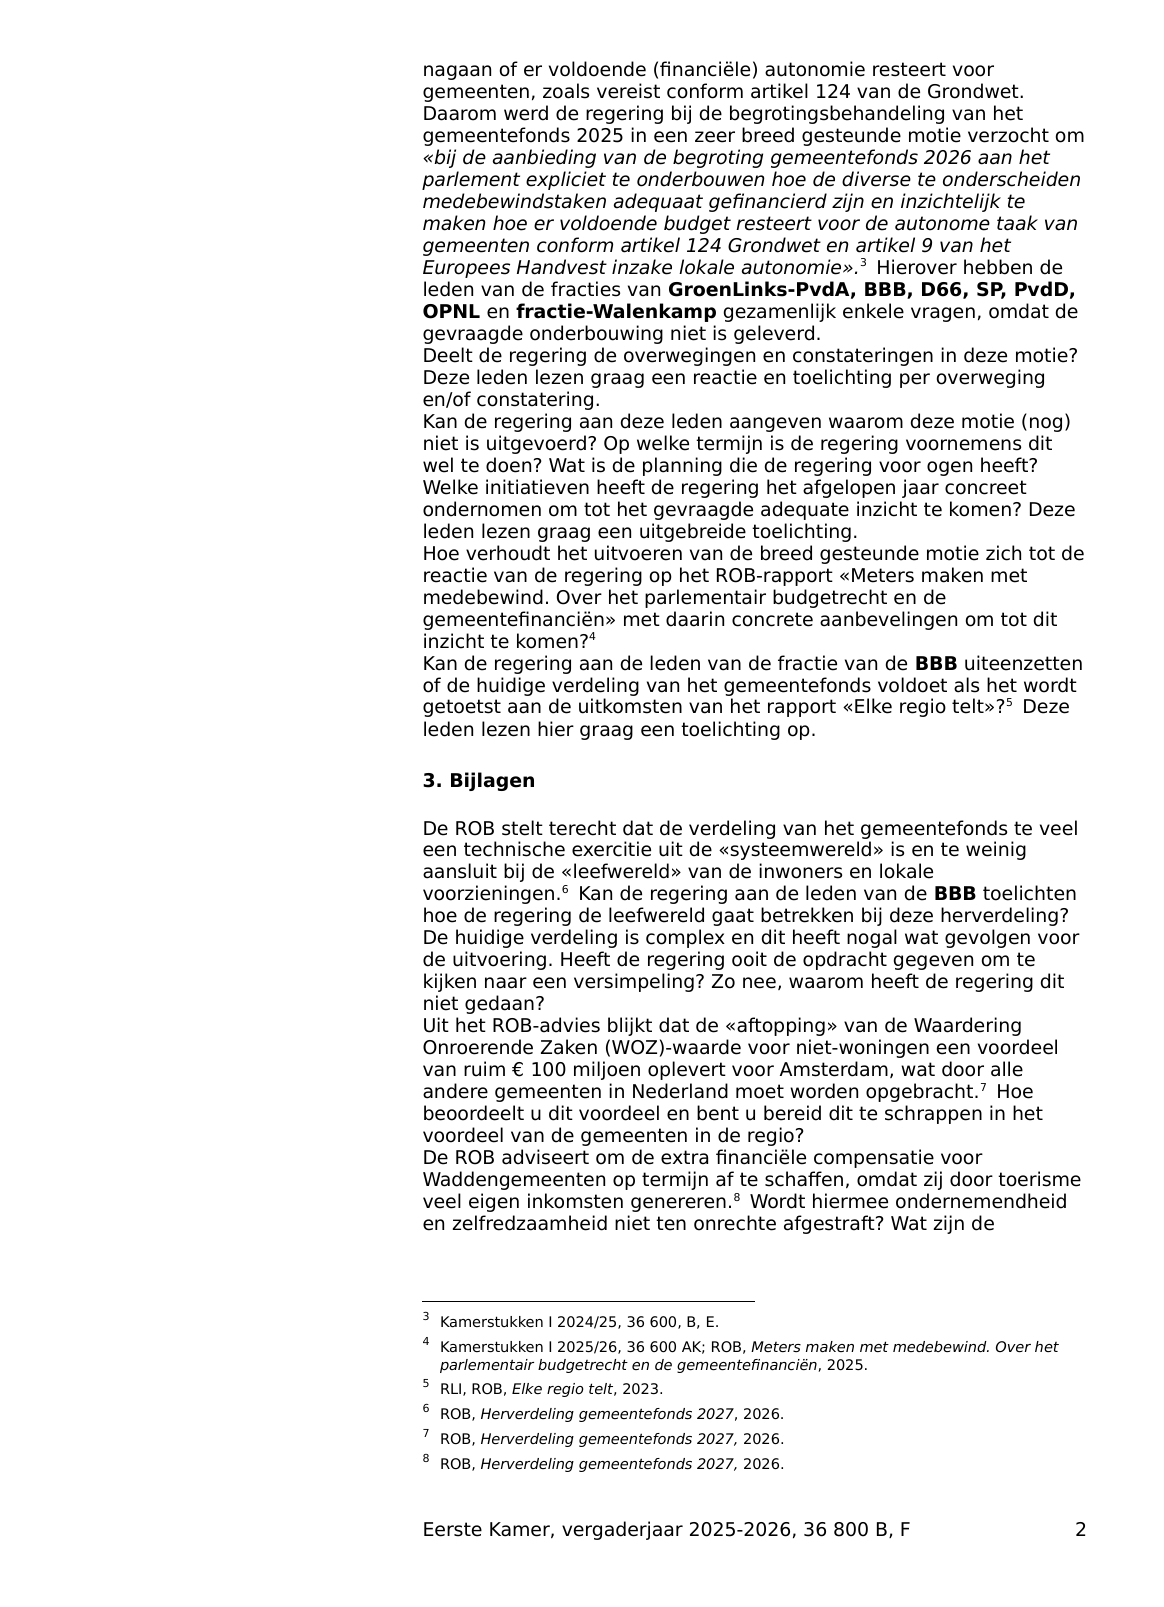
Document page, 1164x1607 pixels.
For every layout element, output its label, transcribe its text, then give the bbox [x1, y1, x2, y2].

text RLI, ROB, Elke regio telt, 2023. [422, 1377, 1087, 1399]
text Kan de regering aan deze leden aangeven waarom deze motie (nog) niet is uitgevoerd? Op welke termijn is de regering voornemens dit wel te doen? Wat is de planning die de regering voor ogen heeft? [422, 411, 1087, 477]
text Kamerstukken I 2024/25, 36 600, B, E. [422, 1310, 1087, 1332]
text ROB, Herverdeling gemeentefonds 2027, 2026. [422, 1427, 1087, 1449]
text ROB, Herverdeling gemeentefonds 2027, 2026. [422, 1402, 1087, 1424]
text De ROB adviseert om de extra financiële compensatie voor Waddengemeenten op termijn af te schaffen, omdat zij door toerisme veel eigen inkomsten genereren. Wordt hiermee ondernemendheid en zelfredzaamheid niet ten onrechte afgestraft? Wat zijn de [422, 1147, 1087, 1235]
text Kamerstukken I 2025/26, 36 600 AK; ROB, Meters maken met medebewind. Over het parlementair budgetrecht en de gemeentefinanciën, 2025. [422, 1335, 1087, 1374]
text ROB, Herverdeling gemeentefonds 2027, 2026. [422, 1452, 1087, 1474]
text Deelt de regering de overwegingen en constateringen in deze motie? Deze leden lezen graag een reactie en toelichting per overweging en/of constatering. [422, 345, 1087, 411]
text Uit het ROB-advies blijkt dat de «aftopping» van de Waardering Onroerende Zaken (WOZ)-waarde voor niet-woningen een voordeel van ruim € 100 miljoen oplevert voor Amsterdam, wat door alle andere gemeenten in Nederland moet worden opgebracht. Hoe beoordeelt u dit voordeel en bent u bereid dit te schrappen in het voordeel van de gemeenten in de regio? [422, 1015, 1087, 1147]
subtitle 3. Bijlagen [422, 770, 1087, 792]
text Welke initiatieven heeft de regering het afgelopen jaar concreet ondernomen om tot het gevraagde adequate inzicht te komen? Deze leden lezen graag een uitgebreide toelichting. [422, 477, 1087, 543]
text Hoe verhoudt het uitvoeren van de breed gesteunde motie zich tot de reactie van de regering op het ROB-rapport «Meters maken met medebewind. Over het parlementair budgetrecht en de gemeentefinanciën» met daarin concrete aanbevelingen om tot dit inzicht te komen? [422, 543, 1087, 652]
text De ROB stelt terecht dat de verdeling van het gemeentefonds te veel een technische exercitie uit de «systeemwereld» is en te weinig aansluit bij de «leefwereld» van de inwoners en lokale voorzieningen. Kan de regering aan de leden van de BBB toelichten hoe de regering de leefwereld gaat betrekken bij deze herverdeling? [422, 817, 1087, 927]
text De huidige verdeling is complex en dit heeft nogal wat gevolgen voor de uitvoering. Heeft de regering ooit de opdracht gegeven om te kijken naar een versimpeling? Zo nee, waarom heeft de regering dit niet gedaan? [422, 927, 1087, 1015]
text nagaan of er voldoende (financiële) autonomie resteert voor gemeenten, zoals vereist conform artikel 124 van de Grondwet. Daarom werd de regering bij de begrotingsbehandeling van het gemeentefonds 2025 in een zeer breed gesteunde motie verzocht om «bij de aanbieding van de begroting gemeentefonds 2026 aan het parlement expliciet te onderbouwen hoe de diverse te onderscheiden medebewindstaken adequaat gefinancierd zijn en inzichtelijk te maken hoe er voldoende budget resteert voor de autonome taak van gemeenten conform artikel 124 Grondwet en artikel 9 van het Europees Handvest inzake lokale autonomie». Hierover hebben de leden van de fracties van GroenLinks-PvdA, BBB, D66, SP, PvdD, OPNL en fractie-Walenkamp gezamenlijk enkele vragen, omdat de gevraagde onderbouwing niet is geleverd. [422, 59, 1087, 345]
text Kan de regering aan de leden van de fractie van de BBB uiteenzetten of de huidige verdeling van het gemeentefonds voldoet als het wordt getoetst aan de uitkomsten van het rapport «Elke regio telt»? Deze leden lezen hier graag een toelichting op. [422, 652, 1087, 740]
